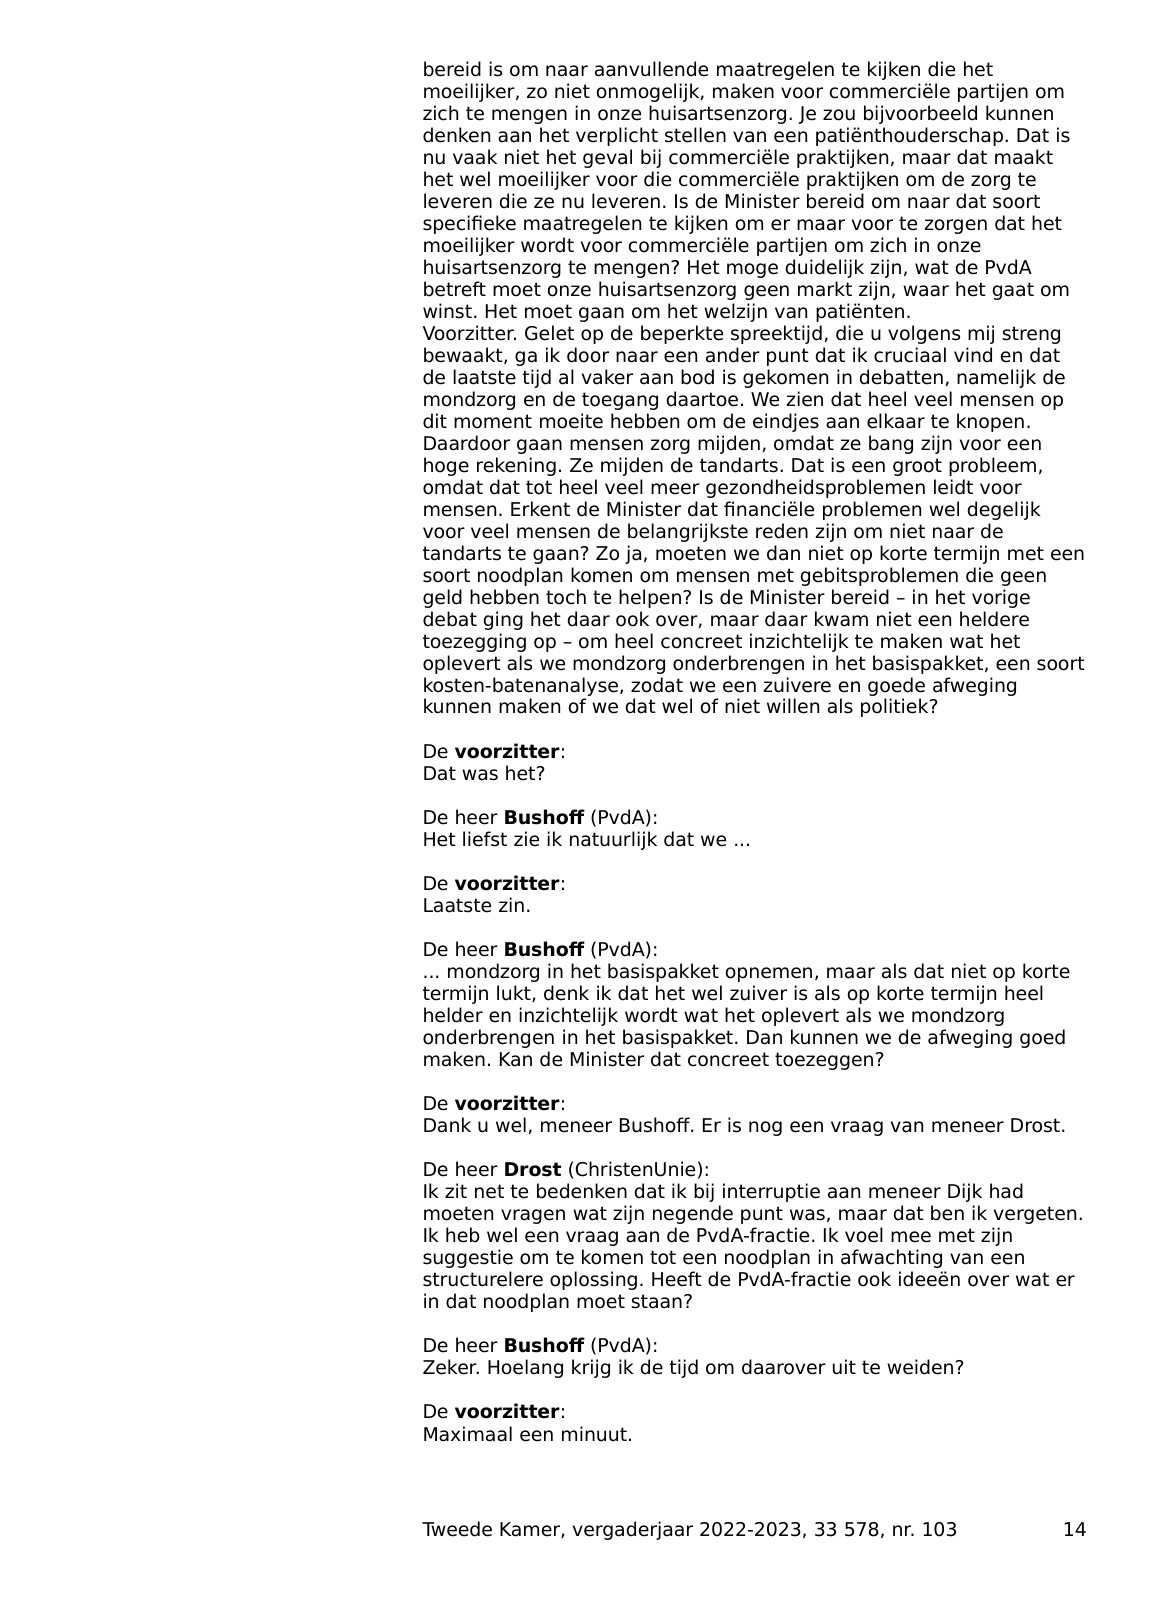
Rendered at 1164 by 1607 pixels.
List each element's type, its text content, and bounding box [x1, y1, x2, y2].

text Dank u wel, meneer Bushoff. Er is nog een vraag van meneer Drost. [422, 1115, 1087, 1137]
text bereid is om naar aanvullende maatregelen te kijken die het moeilijker, zo niet onmogelijk, maken voor commerciële partijen om zich te mengen in onze huisartsenzorg. Je zou bijvoorbeeld kunnen denken aan het verplicht stellen van een patiënthouderschap. Dat is nu vaak niet het geval bij commerciële praktijken, maar dat maakt het wel moeilijker voor die commerciële praktijken om de zorg te leveren die ze nu leveren. Is de Minister bereid om naar dat soort specifieke maatregelen te kijken om er maar voor te zorgen dat het moeilijker wordt voor commerciële partijen om zich in onze huisartsenzorg te mengen? Het moge duidelijk zijn, wat de PvdA betreft moet onze huisartsenzorg geen markt zijn, waar het gaat om winst. Het moet gaan om het welzijn van patiënten. [422, 59, 1087, 323]
text ... mondzorg in het basispakket opnemen, maar als dat niet op korte termijn lukt, denk ik dat het wel zuiver is als op korte termijn heel helder en inzichtelijk wordt wat het oplevert als we mondzorg onderbrengen in het basispakket. Dan kunnen we de afweging goed maken. Kan de Minister dat concreet toezeggen? [422, 961, 1087, 1071]
text De heer Bushoff (PvdA): [422, 939, 1087, 961]
text De voorzitter: [422, 1401, 1087, 1423]
text De heer Bushoff (PvdA): [422, 807, 1087, 829]
text De heer Drost (ChristenUnie): [422, 1159, 1087, 1181]
text De heer Bushoff (PvdA): [422, 1335, 1087, 1357]
text Dat was het? [422, 763, 1087, 784]
text Zeker. Hoelang krijg ik de tijd om daarover uit te weiden? [422, 1357, 1087, 1379]
text Het liefst zie ik natuurlijk dat we ... [422, 829, 1087, 851]
text Voorzitter. Gelet op de beperkte spreektijd, die u volgens mij streng bewaakt, ga ik door naar een ander punt dat ik cruciaal vind en dat de laatste tijd al vaker aan bod is gekomen in debatten, namelijk de mondzorg en de toegang daartoe. We zien dat heel veel mensen op dit moment moeite hebben om de eindjes aan elkaar te knopen. Daardoor gaan mensen zorg mijden, omdat ze bang zijn voor een hoge rekening. Ze mijden de tandarts. Dat is een groot probleem, omdat dat tot heel veel meer gezondheidsproblemen leidt voor mensen. Erkent de Minister dat financiële problemen wel degelijk voor veel mensen de belangrijkste reden zijn om niet naar de tandarts te gaan? Zo ja, moeten we dan niet op korte termijn met een soort noodplan komen om mensen met gebitsproblemen die geen geld hebben toch te helpen? Is de Minister bereid – in het vorige debat ging het daar ook over, maar daar kwam niet een heldere toezegging op – om heel concreet inzichtelijk te maken wat het oplevert als we mondzorg onderbrengen in het basispakket, een soort kosten-batenanalyse, zodat we een zuivere en goede afweging kunnen maken of we dat wel of niet willen als politiek? [422, 323, 1087, 718]
text Maximaal een minuut. [422, 1423, 1087, 1445]
text De voorzitter: [422, 741, 1087, 763]
text Ik zit net te bedenken dat ik bij interruptie aan meneer Dijk had moeten vragen wat zijn negende punt was, maar dat ben ik vergeten. Ik heb wel een vraag aan de PvdA-fractie. Ik voel mee met zijn suggestie om te komen tot een noodplan in afwachting van een structurelere oplossing. Heeft de PvdA-fractie ook ideeën over wat er in dat noodplan moet staan? [422, 1181, 1087, 1313]
text De voorzitter: [422, 873, 1087, 895]
text De voorzitter: [422, 1093, 1087, 1115]
text Laatste zin. [422, 895, 1087, 917]
